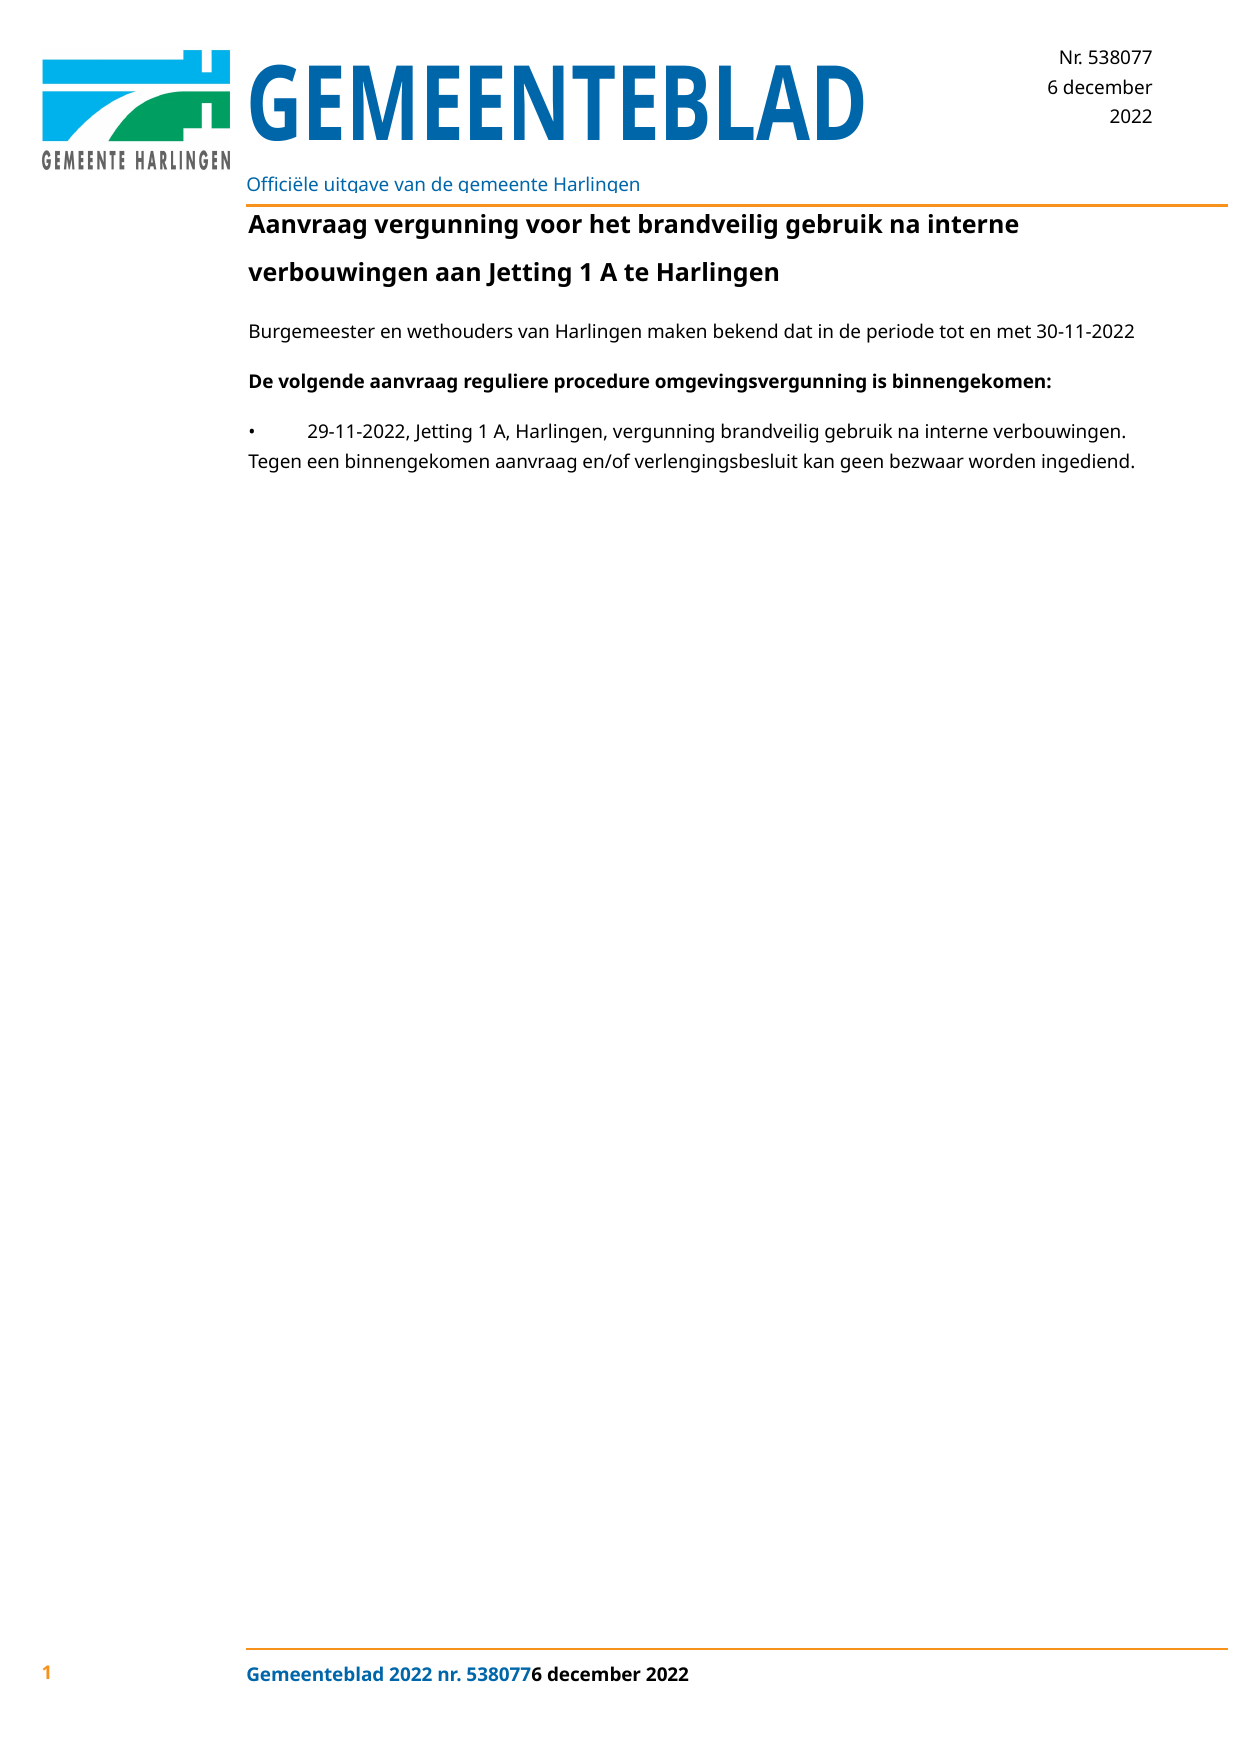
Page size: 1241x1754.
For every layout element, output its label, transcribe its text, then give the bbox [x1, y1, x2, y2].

text De volgende aanvraag reguliere procedure omgevingsvergunning is binnengekomen: [248, 368, 1152, 394]
picture [41, 47, 231, 172]
list 29-11-2022, Jetting 1 A, Harlingen, vergunning brandveilig gebruik na interne verbouwingen. [248, 419, 1152, 444]
text Tegen een binnengekomen aanvraag en/of verlengingsbesluit kan geen bezwaar worden ingediend. [248, 448, 1152, 474]
text Burgemeester en wethouders van Harlingen maken bekend dat in de periode tot en met 30-11-2022 [248, 318, 1152, 344]
text Aanvraag vergunning voor het brandveilig gebruik na interne verbouwingen aan Jetting 1 A te Harlingen [248, 207, 1152, 288]
